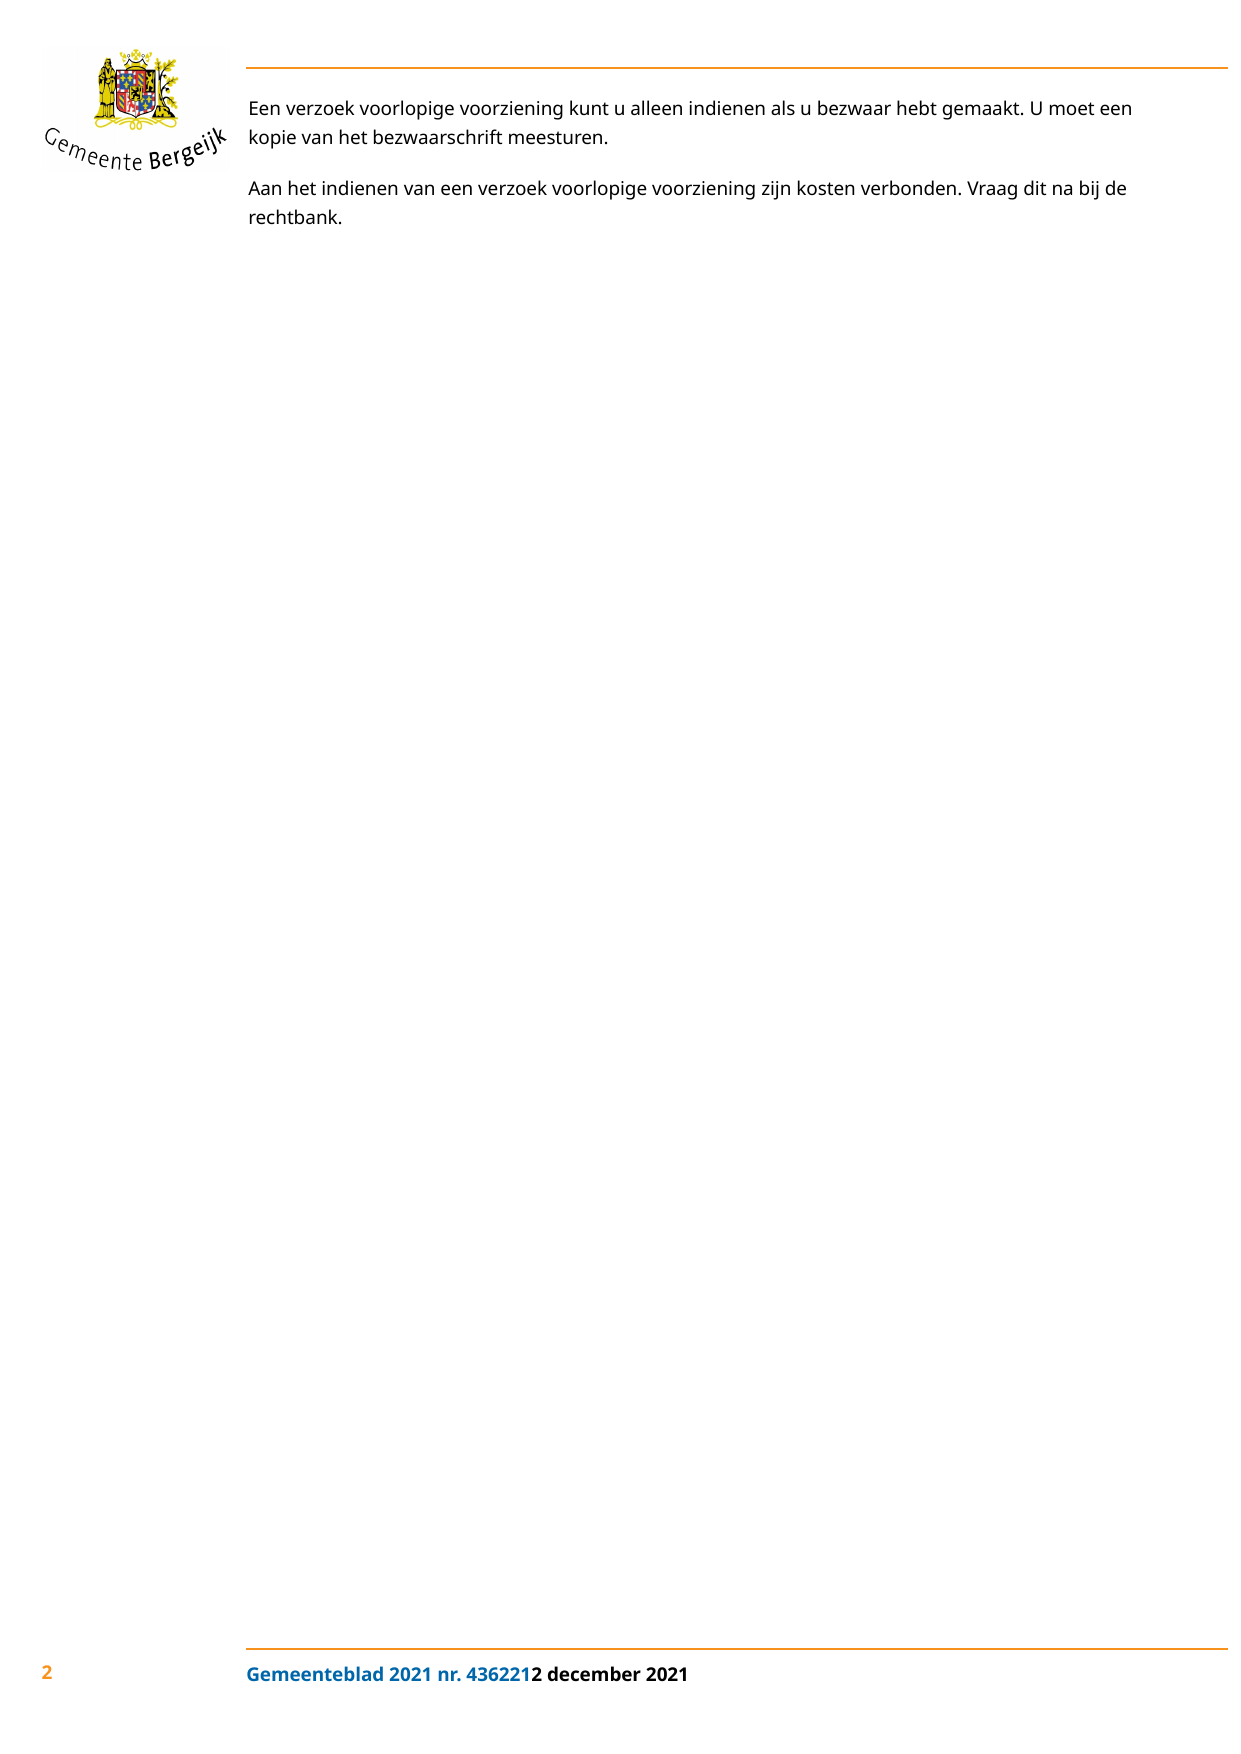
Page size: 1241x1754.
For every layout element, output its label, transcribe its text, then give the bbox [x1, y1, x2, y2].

picture [41, 47, 231, 172]
text Aan het indienen van een verzoek voorlopige voorziening zijn kosten verbonden. Vraag dit na bij de rechtbank. [248, 175, 1152, 230]
text Een verzoek voorlopige voorziening kunt u alleen indienen als u bezwaar hebt gemaakt. U moet een kopie van het bezwaarschrift meesturen. [248, 95, 1152, 150]
